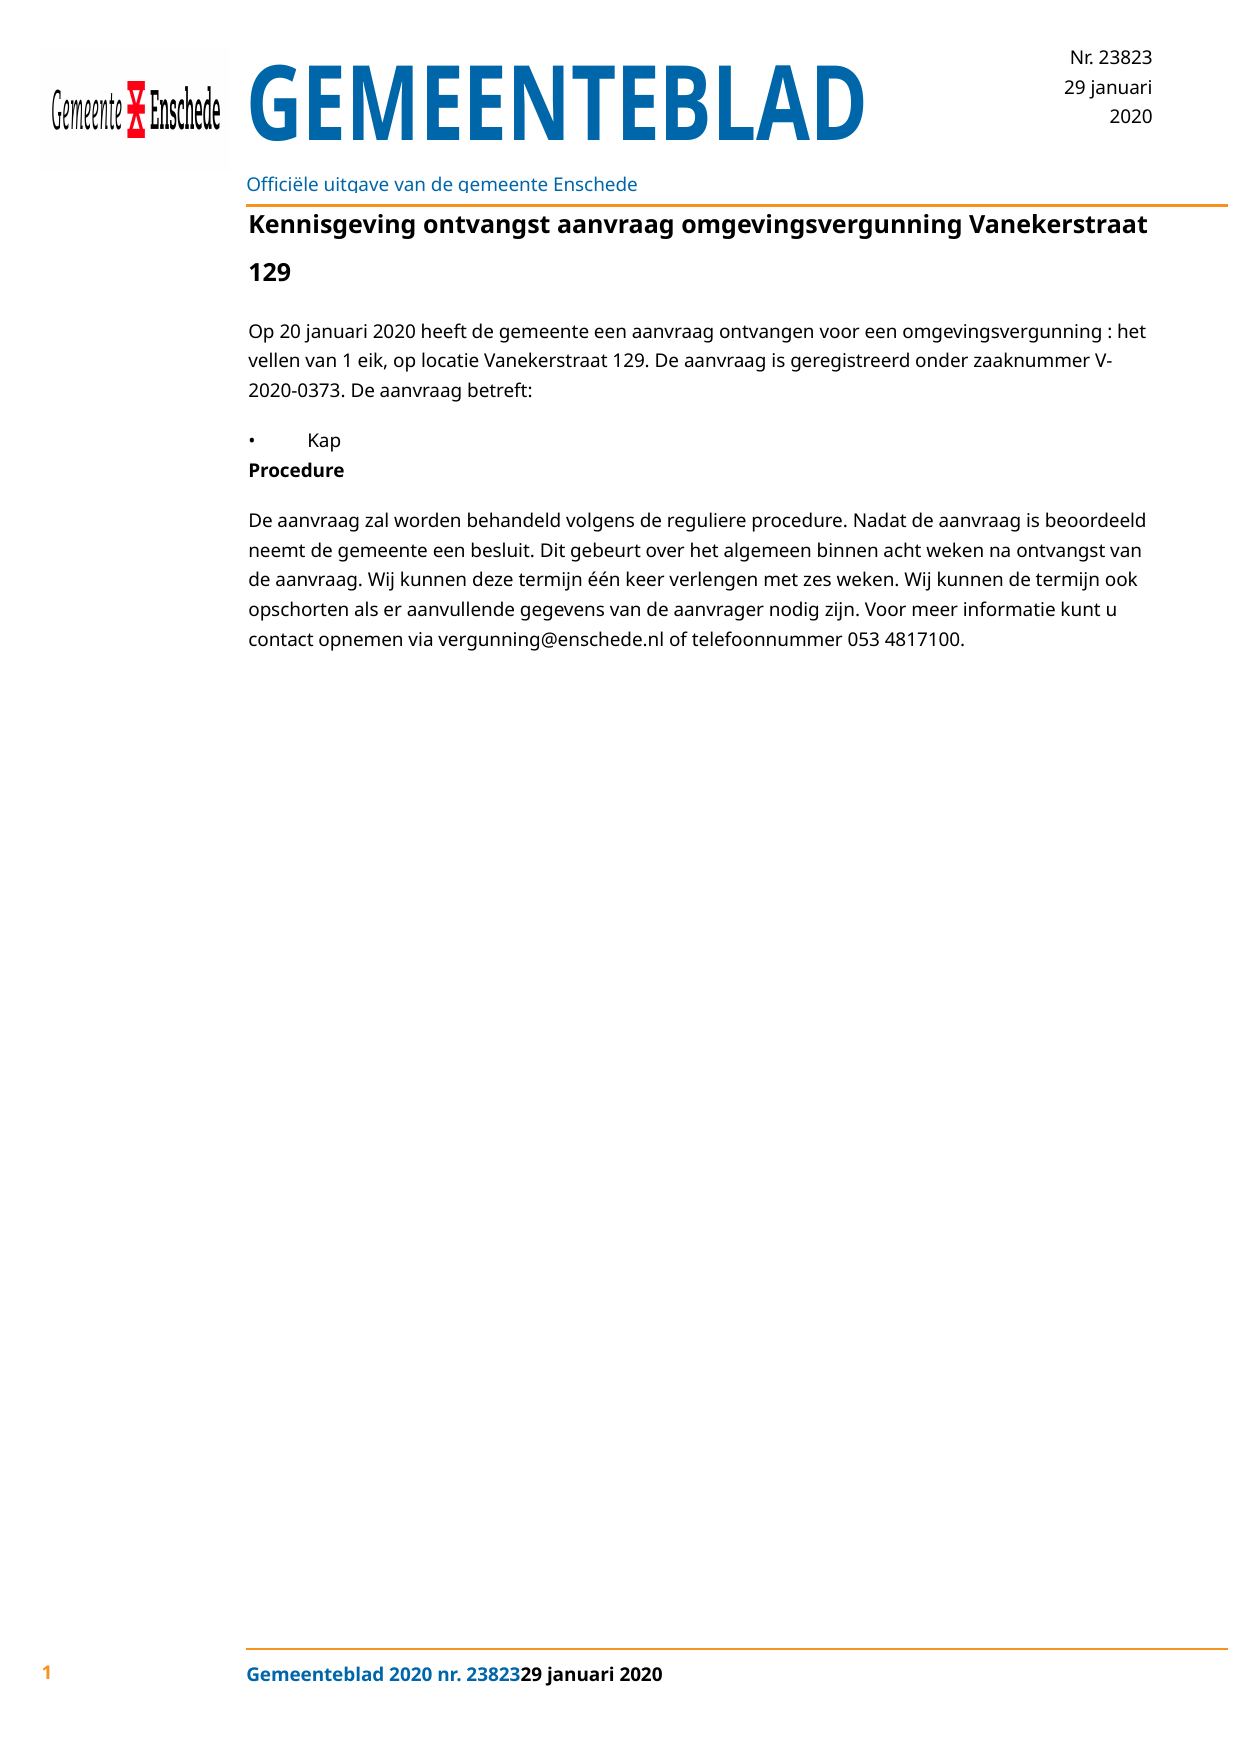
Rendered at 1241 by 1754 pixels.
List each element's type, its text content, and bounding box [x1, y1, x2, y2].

text Procedure [248, 457, 1152, 483]
text Kennisgeving ontvangst aanvraag omgevingsvergunning Vanekerstraat 129 [248, 207, 1152, 288]
list Kap [248, 427, 1152, 453]
text Op 20 januari 2020 heeft de gemeente een aanvraag ontvangen voor een omgevingsvergunning : het vellen van 1 eik, op locatie Vanekerstraat 129. De aanvraag is geregistreerd onder zaaknummer V-2020-0373. De aanvraag betreft: [248, 318, 1152, 403]
picture [41, 47, 231, 172]
text De aanvraag zal worden behandeld volgens de reguliere procedure. Nadat de aanvraag is beoordeeld neemt de gemeente een besluit. Dit gebeurt over het algemeen binnen acht weken na ontvangst van de aanvraag. Wij kunnen deze termijn één keer verlengen met zes weken. Wij kunnen de termijn ook opschorten als er aanvullende gegevens van de aanvrager nodig zijn. Voor meer informatie kunt u contact opnemen via vergunning@enschede.nl of telefoonnummer 053 4817100. [248, 507, 1152, 652]
